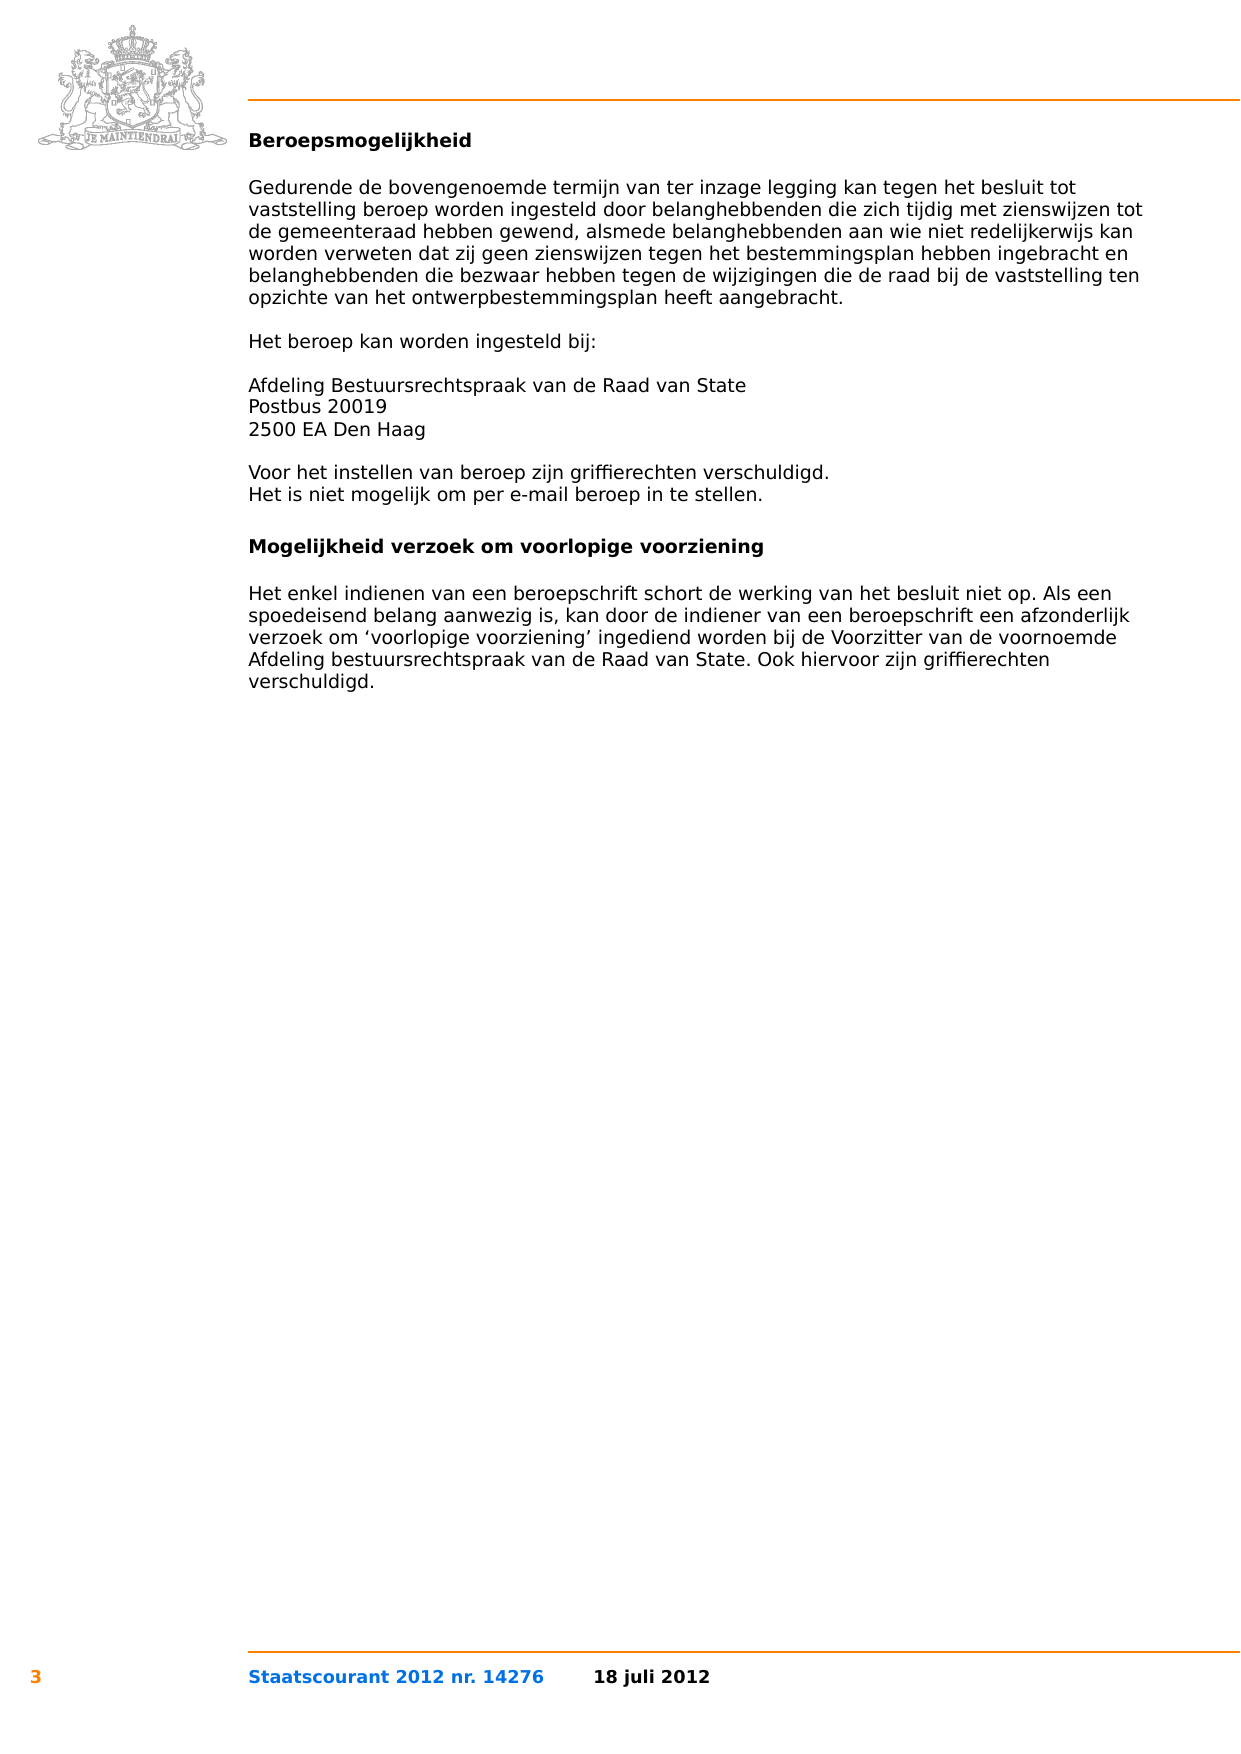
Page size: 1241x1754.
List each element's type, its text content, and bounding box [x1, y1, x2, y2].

subtitle Beroepsmogelijkheid [248, 130, 1163, 152]
text 2500 EA Den Haag [248, 418, 1163, 440]
subtitle Mogelijkheid verzoek om voorlopige voorziening [248, 536, 1163, 558]
text Voor het instellen van beroep zijn griffierechten verschuldigd. [248, 462, 1163, 484]
text Gedurende de bovengenoemde termijn van ter inzage legging kan tegen het besluit tot vaststelling beroep worden ingesteld door belanghebbenden die zich tijdig met zienswijzen tot de gemeenteraad hebben gewend, alsmede belanghebbenden aan wie niet redelijkerwijs kan worden verweten dat zij geen zienswijzen tegen het bestemmingsplan hebben ingebracht en belanghebbenden die bezwaar hebben tegen de wijzigingen die de raad bij de vaststelling ten opzichte van het ontwerpbestemmingsplan heeft aangebracht. [248, 177, 1163, 309]
text Postbus 20019 [248, 396, 1163, 418]
picture [38, 25, 227, 150]
text Het is niet mogelijk om per e-mail beroep in te stellen. [248, 484, 1163, 506]
text Het enkel indienen van een beroepschrift schort de werking van het besluit niet op. Als een spoedeisend belang aanwezig is, kan door de indiener van een beroepschrift een afzonderlijk verzoek om ‘voorlopige voorziening’ ingediend worden bij de Voorzitter van de voornoemde Afdeling bestuursrechtspraak van de Raad van State. Ook hiervoor zijn griffierechten verschuldigd. [248, 583, 1163, 693]
text Het beroep kan worden ingesteld bij: [248, 331, 1163, 353]
text Afdeling Bestuursrechtspraak van de Raad van State [248, 374, 1163, 396]
